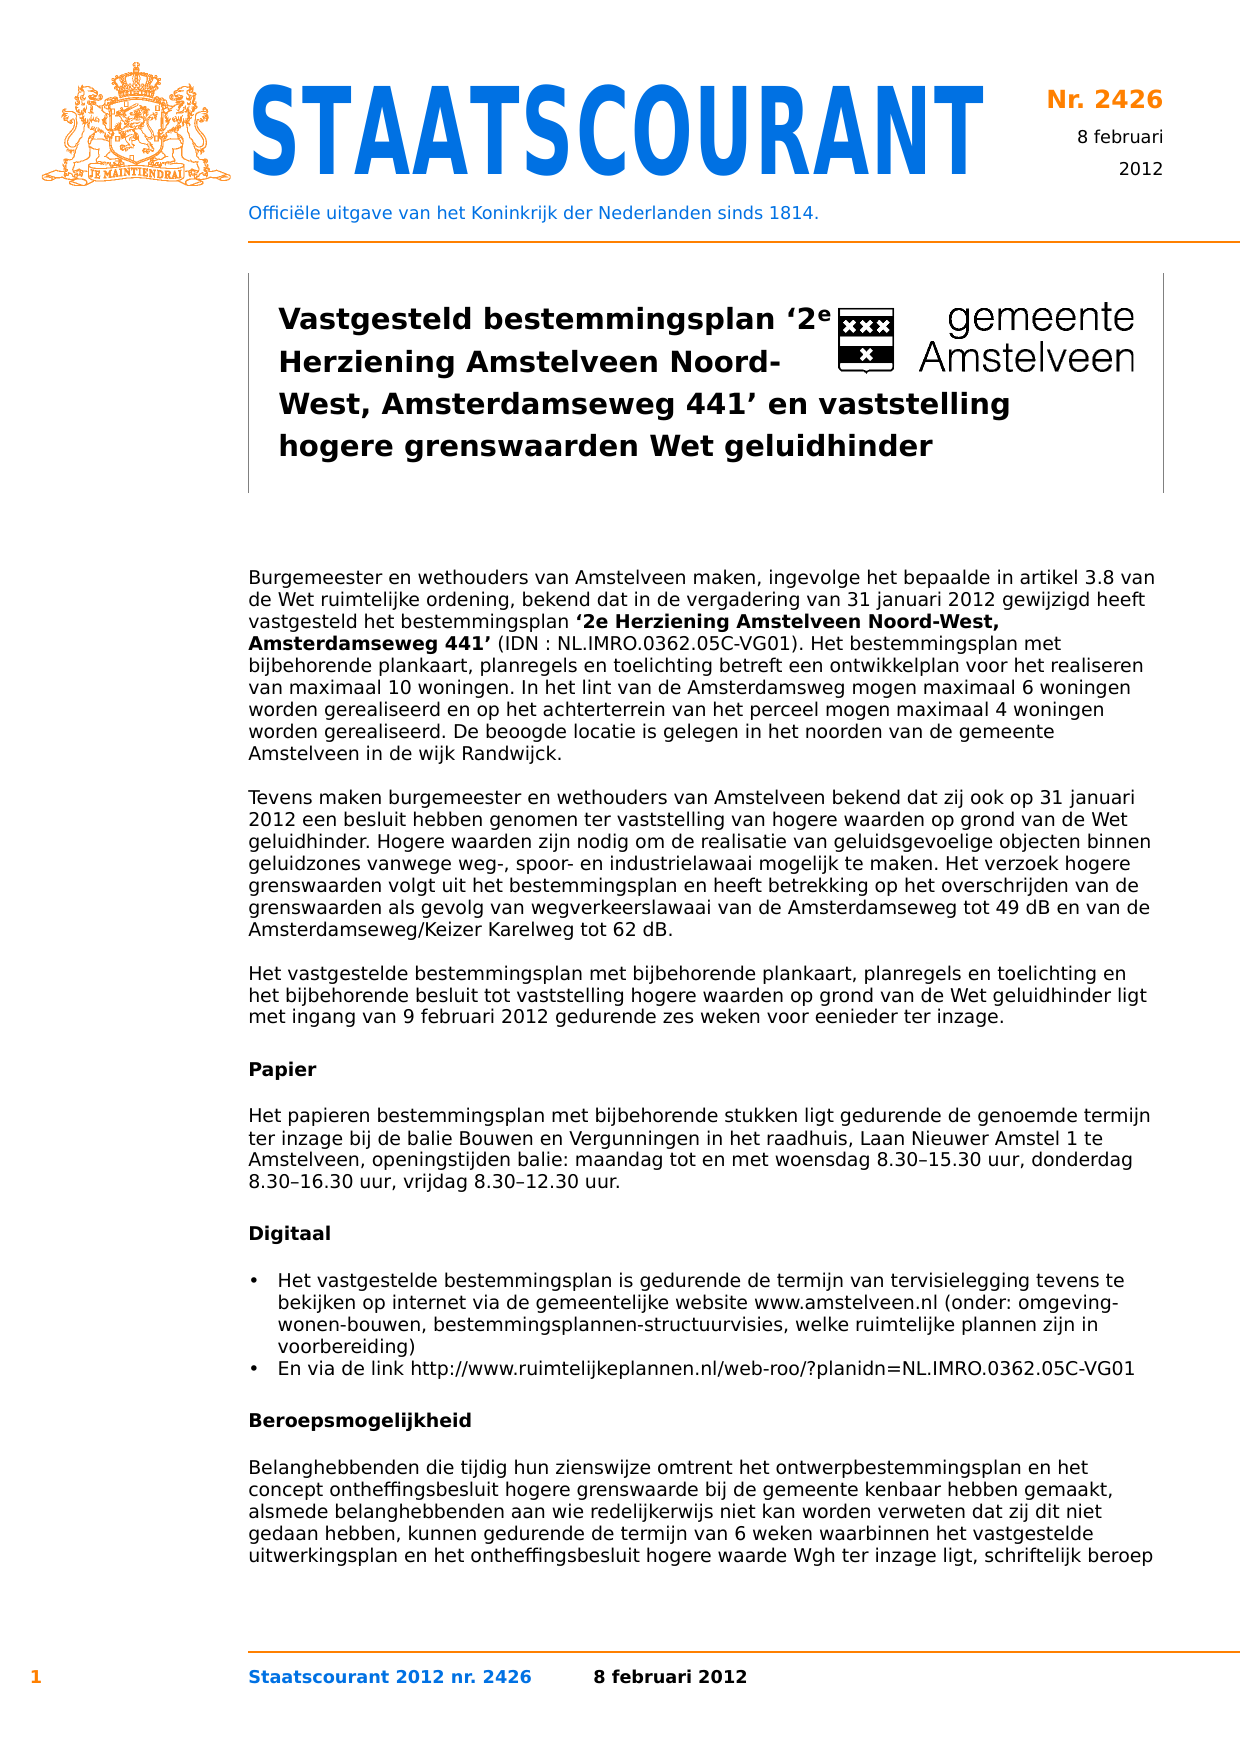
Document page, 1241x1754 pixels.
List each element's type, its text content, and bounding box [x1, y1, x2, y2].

subtitle Digitaal [248, 1223, 1163, 1245]
picture [41, 62, 231, 186]
text • Het vastgestelde bestemmingsplan is gedurende de termijn van tervisielegging tevens te bekijken op internet via de gemeentelijke website www.amstelveen.nl (onder: omgeving-wonen-bouwen, bestemmingsplannen-structuurvisies, welke ruimtelijke plannen zijn in voorbereiding) [248, 1270, 1163, 1358]
table_header Nr. 2426 [998, 62, 1240, 121]
text Tevens maken burgemeester en wethouders van Amstelveen bekend dat zij ook op 31 januari 2012 een besluit hebben genomen ter vaststelling van hogere waarden op grond van de Wet geluidhinder. Hogere waarden zijn nodig om de realisatie van geluidsgevoelige objecten binnen geluidzones vanwege weg-, spoor- en industrielawaai mogelijk te maken. Het verzoek hogere grenswaarden volgt uit het bestemmingsplan en heeft betrekking op het overschrijden van de grenswaarden als gevolg van wegverkeerslawaai van de Amsterdamseweg tot 49 dB en van de Amsterdamseweg/Keizer Karelweg tot 62 dB. [248, 787, 1163, 941]
text Belanghebbenden die tijdig hun zienswijze omtrent het ontwerpbestemmingsplan en het concept ontheffingsbesluit hogere grenswaarde bij de gemeente kenbaar hebben gemaakt, alsmede belanghebbenden aan wie redelijkerwijs niet kan worden verweten dat zij dit niet gedaan hebben, kunnen gedurende de termijn van 6 weken waarbinnen het vastgestelde uitwerkingsplan en het ontheffingsbesluit hogere waarde Wgh ter inzage ligt, schriftelijk beroep [248, 1457, 1163, 1567]
table_cell 2012 [998, 153, 1240, 203]
subtitle Papier [248, 1058, 1163, 1080]
subtitle Beroepsmogelijkheid [248, 1410, 1163, 1432]
text Het papieren bestemmingsplan met bijbehorende stukken ligt gedurende de genoemde termijn ter inzage bij de balie Bouwen en Vergunningen in het raadhuis, Laan Nieuwer Amstel 1 te Amstelveen, openingstijden balie: maandag tot en met woensdag 8.30–15.30 uur, donderdag 8.30–16.30 uur, vrijdag 8.30–12.30 uur. [248, 1105, 1163, 1193]
subtitle Vastgesteld bestemmingsplan ‘2e Herziening Amstelveen Noord-West, Amsterdamseweg 441’ en vaststelling hogere grenswaarden Wet geluidhinder [249, 273, 1163, 493]
table_cell 8 februari [998, 121, 1240, 153]
table_cell Officiële uitgave van het Koninkrijk der Nederlanden sinds 1814. [248, 203, 1240, 241]
table_header [25, 62, 248, 241]
table_header STAATSCOURANT [248, 62, 998, 203]
picture [838, 302, 1134, 374]
text Het vastgestelde bestemmingsplan met bijbehorende plankaart, planregels en toelichting en het bijbehorende besluit tot vaststelling hogere waarden op grond van de Wet geluidhinder ligt met ingang van 9 februari 2012 gedurende zes weken voor eenieder ter inzage. [248, 962, 1163, 1028]
text • En via de link http://www.ruimtelijkeplannen.nl/web-roo/?planidn=NL.IMRO.0362.05C-VG01 [248, 1358, 1163, 1380]
text Burgemeester en wethouders van Amstelveen maken, ingevolge het bepaalde in artikel 3.8 van de Wet ruimtelijke ordening, bekend dat in de vergadering van 31 januari 2012 gewijzigd heeft vastgesteld het bestemmingsplan ‘2e Herziening Amstelveen Noord-West, Amsterdamseweg 441’ (IDN : NL.IMRO.0362.05C-VG01). Het bestemmingsplan met bijbehorende plankaart, planregels en toelichting betreft een ontwikkelplan voor het realiseren van maximaal 10 woningen. In het lint van de Amsterdamsweg mogen maximaal 6 woningen worden gerealiseerd en op het achterterrein van het perceel mogen maximaal 4 woningen worden gerealiseerd. De beoogde locatie is gelegen in het noorden van de gemeente Amstelveen in de wijk Randwijck. [248, 567, 1163, 765]
